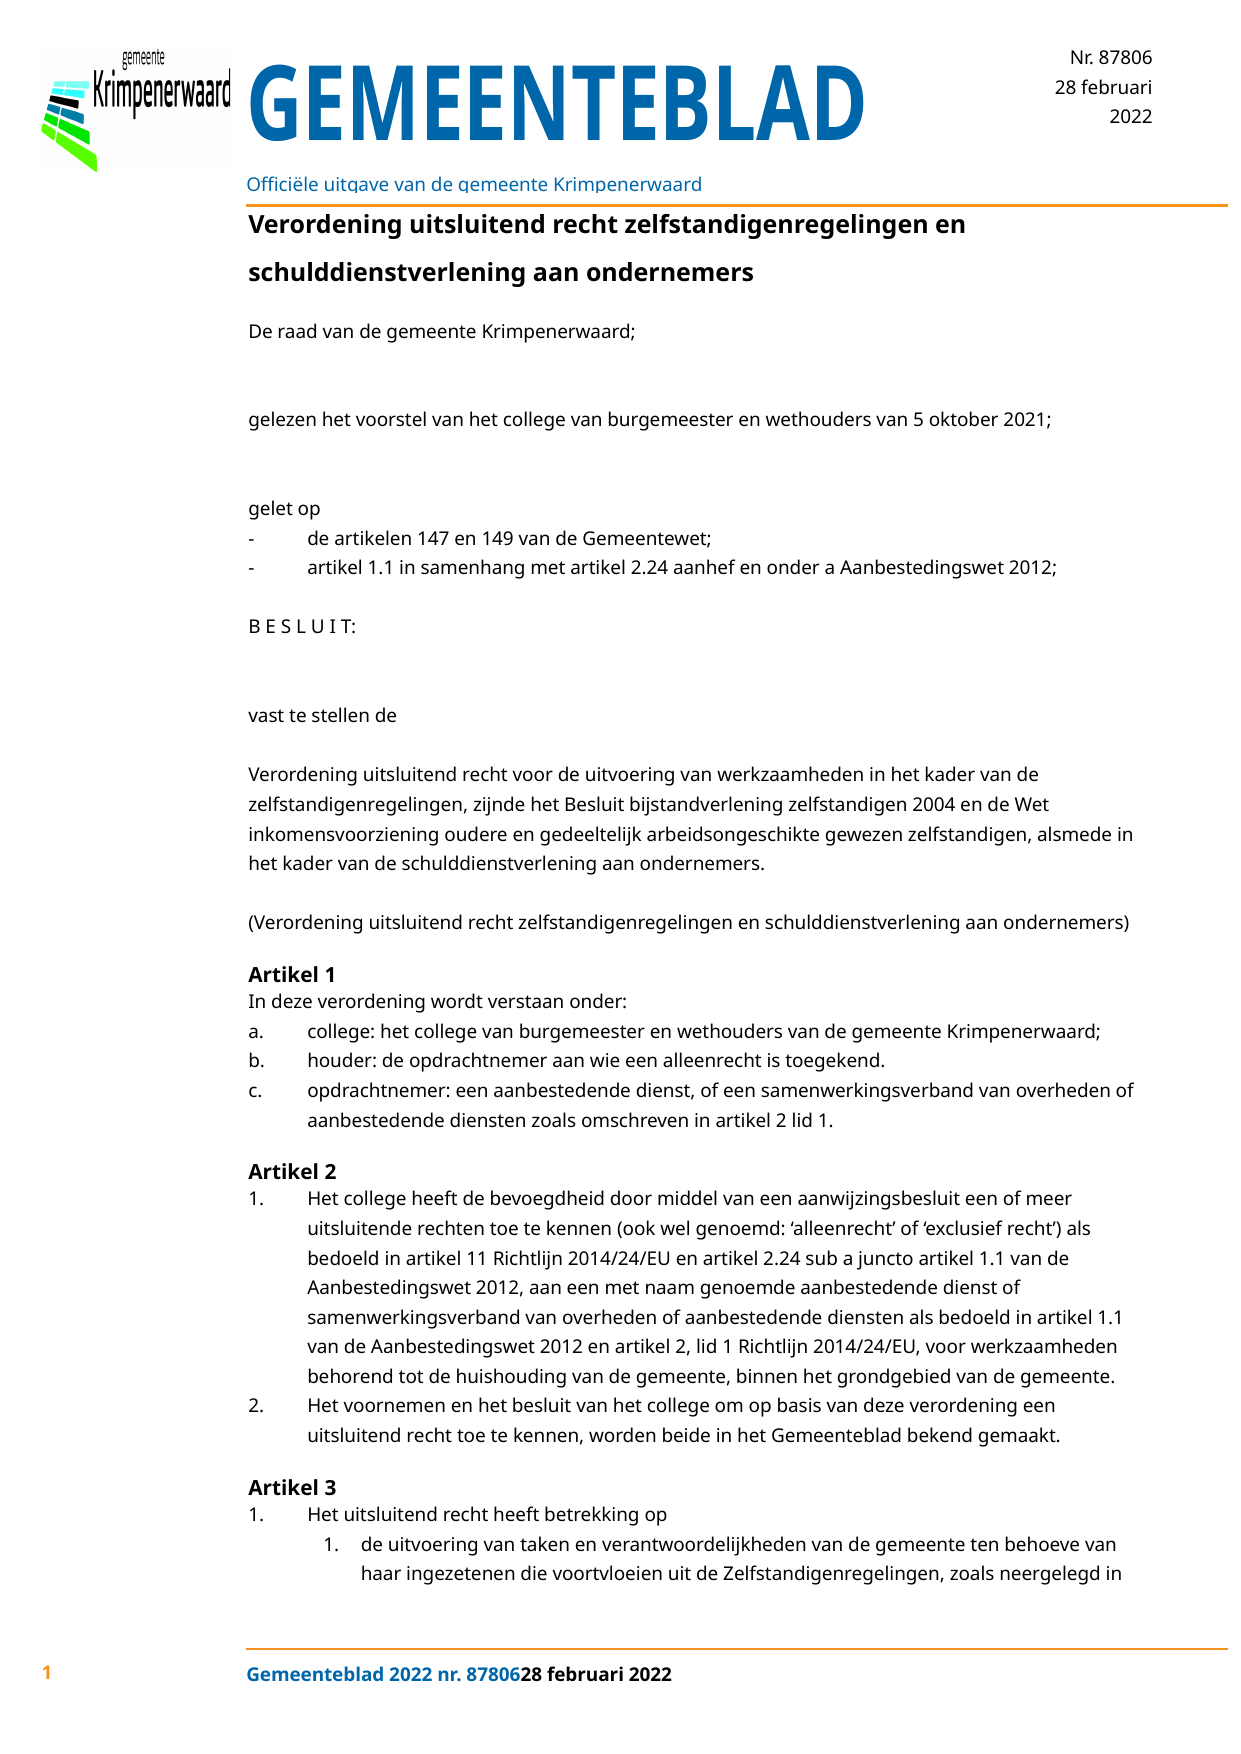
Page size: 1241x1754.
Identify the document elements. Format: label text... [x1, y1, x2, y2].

text vast te stellen de [248, 702, 1152, 728]
list houder: de opdrachtnemer aan wie een alleenrecht is toegekend. [248, 1048, 1152, 1073]
text B E S L U I T: [248, 614, 1152, 639]
list Het uitsluitend recht heeft betrekking op [248, 1501, 1152, 1527]
text Artikel 1 [248, 960, 1152, 988]
text De raad van de gemeente Krimpenerwaard; [248, 318, 1152, 344]
text (Verordening uitsluitend recht zelfstandigenregelingen en schulddienstverlening aan ondernemers) [248, 909, 1152, 935]
text gelet op [248, 495, 1152, 521]
list college: het college van burgemeester en wethouders van de gemeente Krimpenerwaard; [248, 1018, 1152, 1044]
text Artikel 3 [248, 1473, 1152, 1501]
list Het college heeft de bevoegdheid door middel van een aanwijzingsbesluit een of meer uitsluitende rechten toe te kennen (ook wel genoemd: ‘alleenrecht’ of ‘exclusief recht’) als bedoeld in artikel 11 Richtlijn 2014/24/EU en artikel 2.24 sub a juncto artikel 1.1 van de Aanbestedingswet 2012, aan een met naam genoemde aanbestedende dienst of samenwerkingsverband van overheden of aanbestedende diensten als bedoeld in artikel 1.1 van de Aanbestedingswet 2012 en artikel 2, lid 1 Richtlijn 2014/24/EU, voor werkzaamheden behorend tot de huishouding van de gemeente, binnen het grondgebied van de gemeente. [248, 1186, 1152, 1389]
list Het voornemen en het besluit van het college om op basis van deze verordening een uitsluitend recht toe te kennen, worden beide in het Gemeenteblad bekend gemaakt. [248, 1393, 1152, 1448]
picture [41, 47, 231, 172]
list de artikelen 147 en 149 van de Gemeentewet; [248, 525, 1152, 551]
list artikel 1.1 in samenhang met artikel 2.24 aanhef en onder a Aanbestedingswet 2012; [248, 554, 1152, 580]
text Artikel 2 [248, 1157, 1152, 1186]
text Verordening uitsluitend recht zelfstandigenregelingen en schulddienstverlening aan ondernemers [248, 207, 1152, 288]
text In deze verordening wordt verstaan onder: [248, 988, 1152, 1014]
list opdrachtnemer: een aanbestedende dienst, of een samenwerkingsverband van overheden of aanbestedende diensten zoals omschreven in artikel 2 lid 1. [248, 1077, 1152, 1132]
text Verordening uitsluitend recht voor de uitvoering van werkzaamheden in het kader van de zelfstandigenregelingen, zijnde het Besluit bijstandverlening zelfstandigen 2004 en de Wet inkomensvoorziening oudere en gedeeltelijk arbeidsongeschikte gewezen zelfstandigen, alsmede in het kader van de schulddienstverlening aan ondernemers. [248, 762, 1152, 876]
text gelezen het voorstel van het college van burgemeester en wethouders van 5 oktober 2021; [248, 407, 1152, 432]
list de uitvoering van taken en verantwoordelijkheden van de gemeente ten behoeve van haar ingezetenen die voortvloeien uit de Zelfstandigenregelingen, zoals neergelegd in [323, 1531, 1152, 1586]
